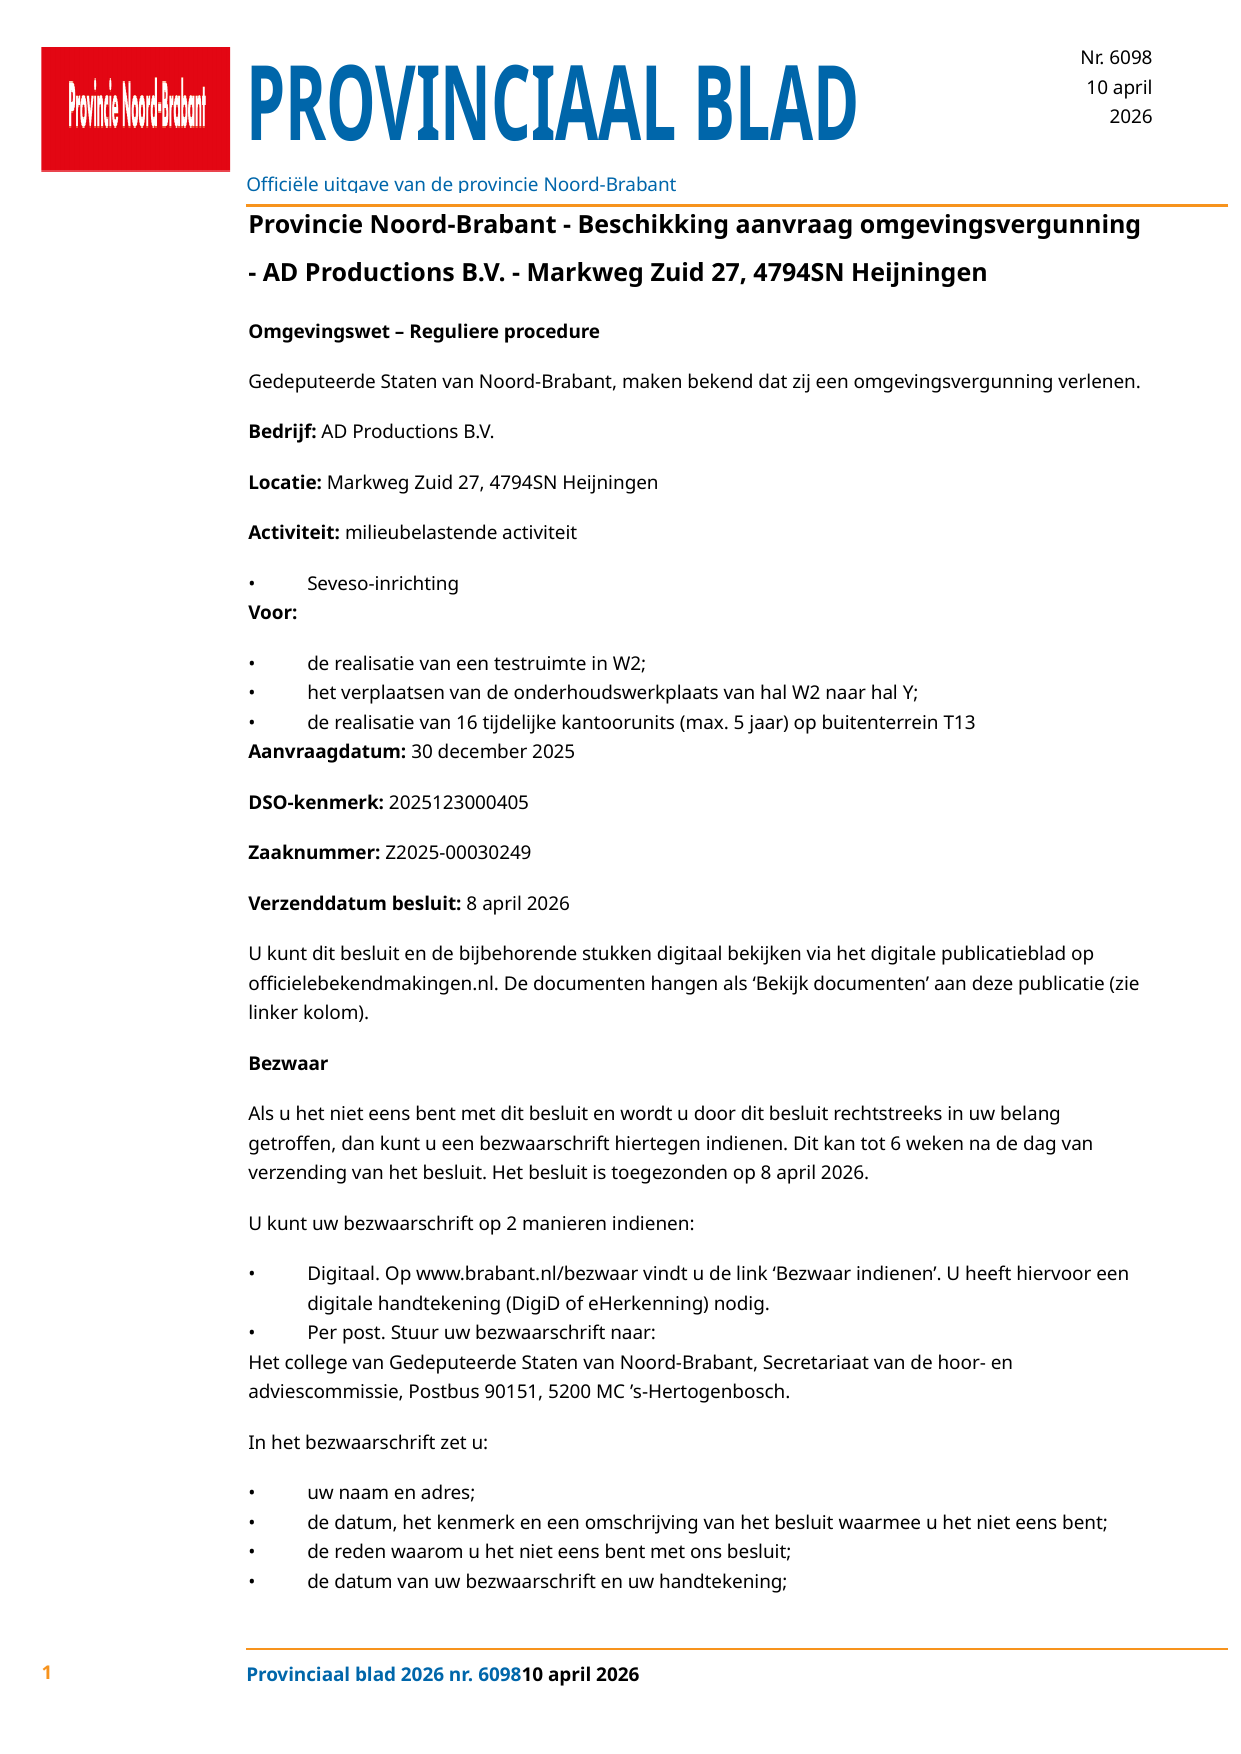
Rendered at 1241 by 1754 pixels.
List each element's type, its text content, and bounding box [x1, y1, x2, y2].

text Aanvraagdatum: 30 december 2025 [248, 739, 1152, 764]
list de realisatie van 16 tijdelijke kantoorunits (max. 5 jaar) op buitenterrein T13 [248, 709, 1152, 735]
text Zaaknummer: Z2025-00030249 [248, 839, 1152, 865]
text U kunt uw bezwaarschrift op 2 manieren indienen: [248, 1210, 1152, 1236]
text Locatie: Markweg Zuid 27, 4794SN Heijningen [248, 469, 1152, 495]
list Per post. Stuur uw bezwaarschrift naar: [248, 1319, 1152, 1345]
text Bedrijf: AD Productions B.V. [248, 419, 1152, 444]
list de datum, het kenmerk en een omschrijving van het besluit waarmee u het niet eens bent; [248, 1509, 1152, 1535]
text Provincie Noord-Brabant - Beschikking aanvraag omgevingsvergunning - AD Productions B.V. - Markweg Zuid 27, 4794SN Heijningen [248, 207, 1152, 288]
list Digitaal. Op www.brabant.nl/bezwaar vindt u de link ‘Bezwaar indienen’. U heeft hiervoor een digitale handtekening (DigiD of eHerkenning) nodig. [248, 1260, 1152, 1316]
text Als u het niet eens bent met dit besluit en wordt u door dit besluit rechtstreeks in uw belang getroffen, dan kunt u een bezwaarschrift hiertegen indienen. Dit kan tot 6 weken na de dag van verzending van het besluit. Het besluit is toegezonden op 8 april 2026. [248, 1100, 1152, 1185]
text Activiteit: milieubelastende activiteit [248, 519, 1152, 545]
list uw naam en adres; [248, 1479, 1152, 1505]
text Bezwaar [248, 1050, 1152, 1076]
list de realisatie van een testruimte in W2; [248, 650, 1152, 676]
text Het college van Gedeputeerde Staten van Noord-Brabant, Secretariaat van de hoor- en adviescommissie, Postbus 90151, 5200 MC ’s‑Hertogenbosch. [248, 1349, 1152, 1404]
list de datum van uw bezwaarschrift en uw handtekening; [248, 1568, 1152, 1594]
text Verzenddatum besluit: 8 april 2026 [248, 890, 1152, 916]
list de reden waarom u het niet eens bent met ons besluit; [248, 1539, 1152, 1564]
text In het bezwaarschrift zet u: [248, 1429, 1152, 1455]
text Voor: [248, 599, 1152, 625]
text Gedeputeerde Staten van Noord-Brabant, maken bekend dat zij een omgevingsvergunning verlenen. [248, 368, 1152, 394]
list het verplaatsen van de onderhoudswerkplaats van hal W2 naar hal Y; [248, 679, 1152, 705]
text U kunt dit besluit en de bijbehorende stukken digitaal bekijken via het digitale publicatieblad op officielebekendmakingen.nl. De documenten hangen als ‘Bekijk documenten’ aan deze publicatie (zie linker kolom). [248, 940, 1152, 1025]
picture [41, 47, 231, 172]
list Seveso-inrichting [248, 570, 1152, 596]
text DSO-kenmerk: 2025123000405 [248, 789, 1152, 815]
text Omgevingswet – Reguliere procedure [248, 318, 1152, 344]
